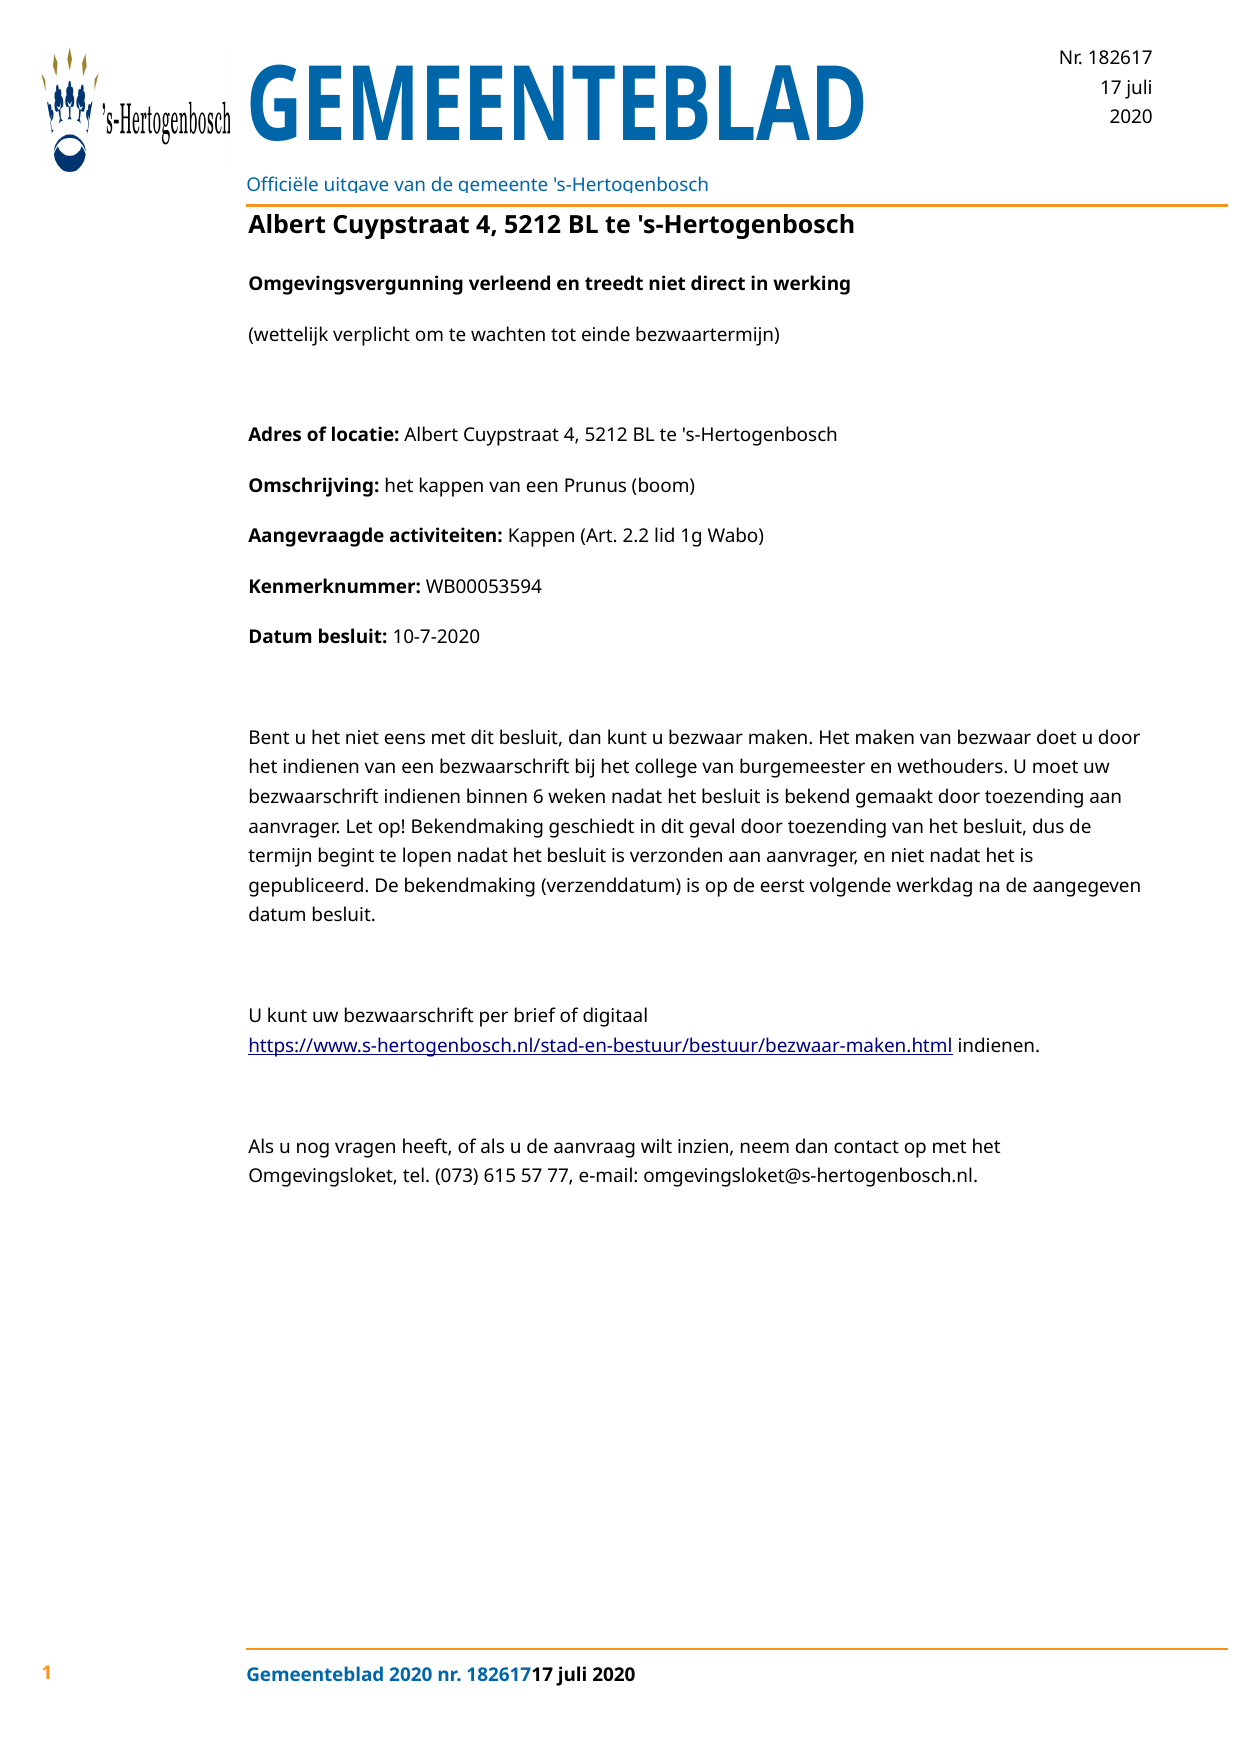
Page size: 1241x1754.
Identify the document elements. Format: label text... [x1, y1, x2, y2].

picture [41, 47, 231, 172]
text Kenmerknummer: WB00053594 [248, 573, 1152, 598]
text Omgevingsvergunning verleend en treedt niet direct in werking [248, 270, 1152, 296]
text Datum besluit: 10-7-2020 [248, 623, 1152, 649]
text (wettelijk verplicht om te wachten tot einde bezwaartermijn) [248, 321, 1152, 346]
text Aangevraagde activiteiten: Kappen (Art. 2.2 lid 1g Wabo) [248, 522, 1152, 548]
text Omschrijving: het kappen van een Prunus (boom) [248, 472, 1152, 498]
text Bent u het niet eens met dit besluit, dan kunt u bezwaar maken. Het maken van bezwaar doet u door het indienen van een bezwaarschrift bij het college van burgemeester en wethouders. U moet uw bezwaarschrift indienen binnen 6 weken nadat het besluit is bekend gemaakt door toezending aan aanvrager. Let op! Bekendmaking geschiedt in dit geval door toezending van het besluit, dus de termijn begint te lopen nadat het besluit is verzonden aan aanvrager, en niet nadat het is gepubliceerd. De bekendmaking (verzenddatum) is op de eerst volgende werkdag na de aangegeven datum besluit. [248, 724, 1152, 927]
text Adres of locatie: Albert Cuypstraat 4, 5212 BL te 's-Hertogenbosch [248, 422, 1152, 447]
text Albert Cuypstraat 4, 5212 BL te 's-Hertogenbosch [248, 207, 1152, 241]
text Als u nog vragen heeft, of als u de aanvraag wilt inzien, neem dan contact op met het Omgevingsloket, tel. (073) 615 57 77, e-mail: omgevingsloket@s-hertogenbosch.nl. [248, 1133, 1152, 1188]
text U kunt uw bezwaarschrift per brief of digitaal https://www.s-hertogenbosch.nl/stad-en-bestuur/bestuur/bezwaar-maken.html indienen. [248, 1002, 1152, 1058]
